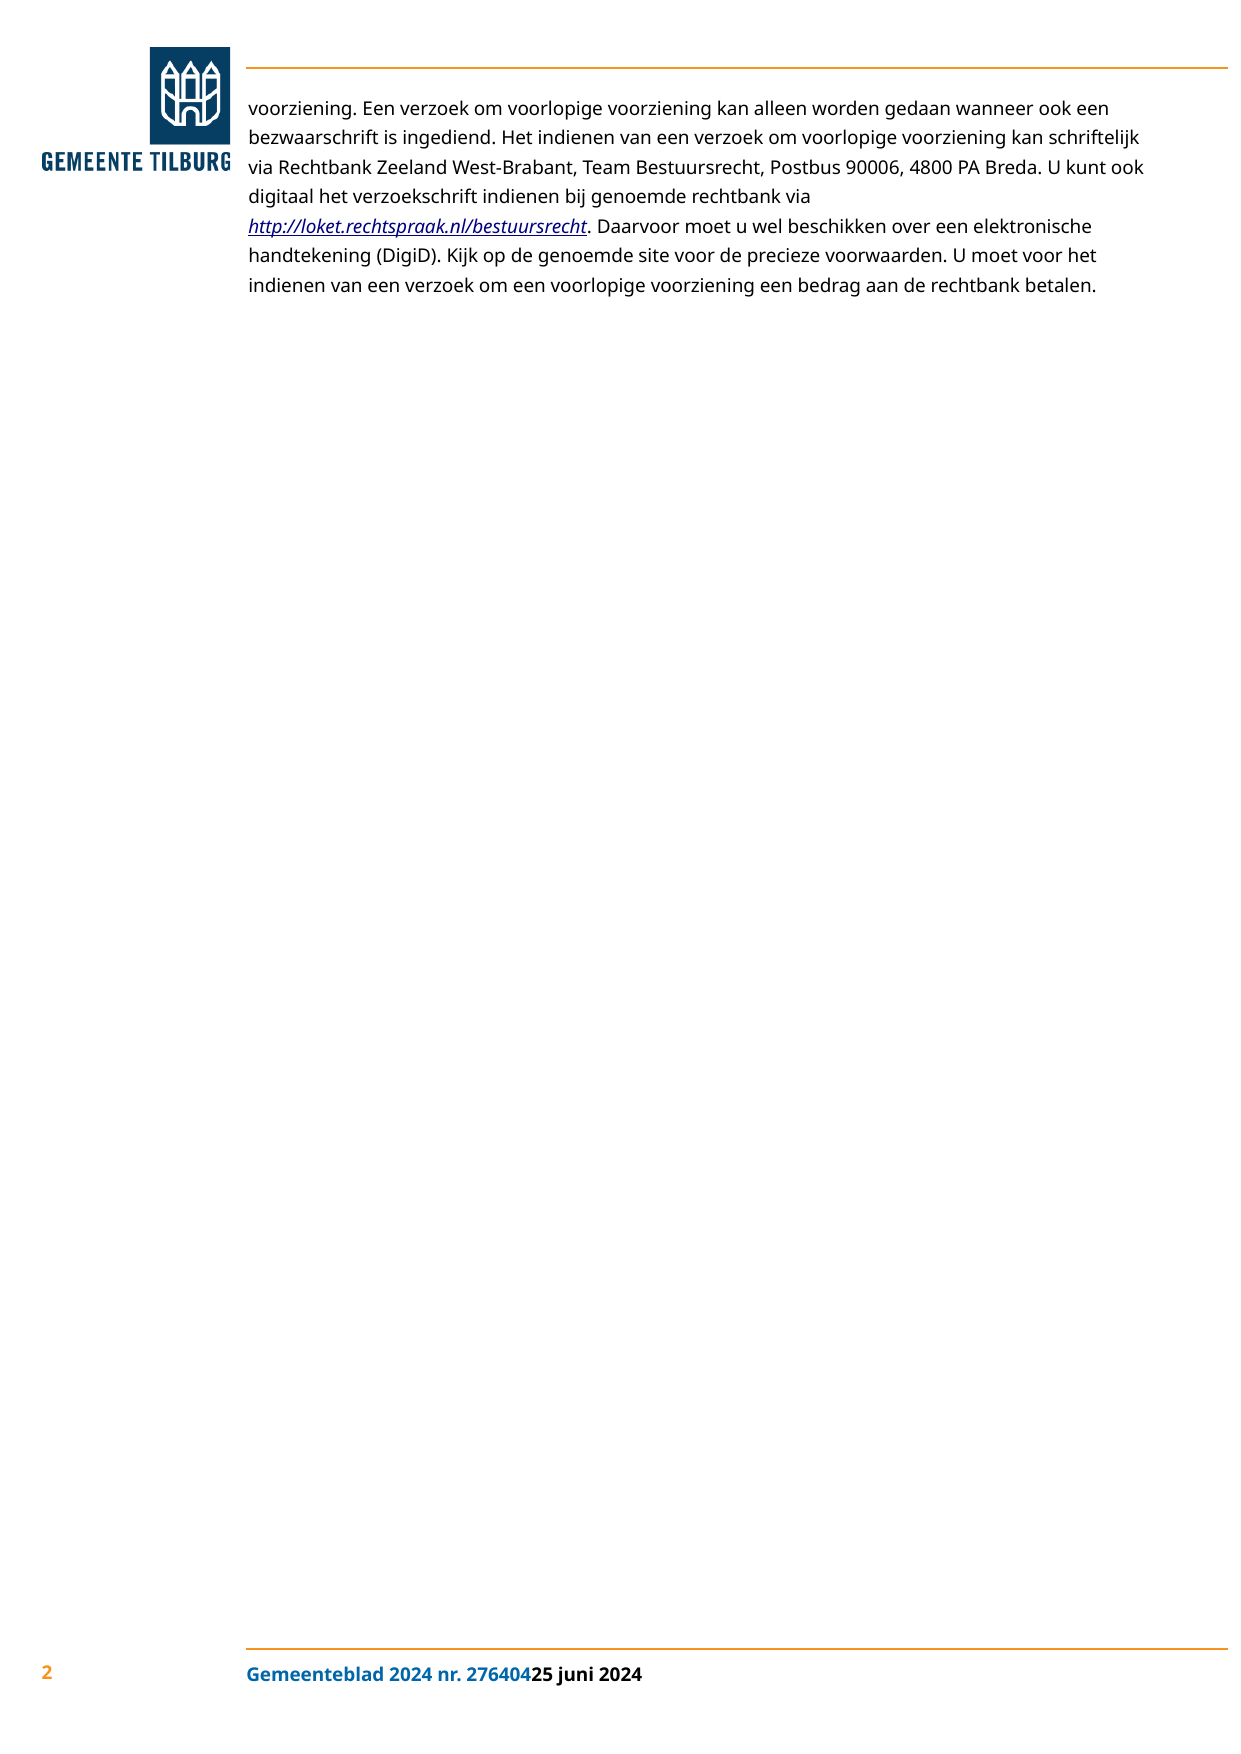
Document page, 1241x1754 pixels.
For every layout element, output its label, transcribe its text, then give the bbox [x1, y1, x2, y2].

text voorziening. Een verzoek om voorlopige voorziening kan alleen worden gedaan wanneer ook een bezwaarschrift is ingediend. Het indienen van een verzoek om voorlopige voorziening kan schriftelijk via Rechtbank Zeeland West-Brabant, Team Bestuursrecht, Postbus 90006, 4800 PA Breda. U kunt ook digitaal het verzoekschrift indienen bij genoemde rechtbank via http://loket.rechtspraak.nl/bestuursrecht. Daarvoor moet u wel beschikken over een elektronische handtekening (DigiD). Kijk op de genoemde site voor de precieze voorwaarden. U moet voor het indienen van een verzoek om een voorlopige voorziening een bedrag aan de rechtbank betalen. [248, 95, 1152, 298]
picture [41, 47, 231, 172]
